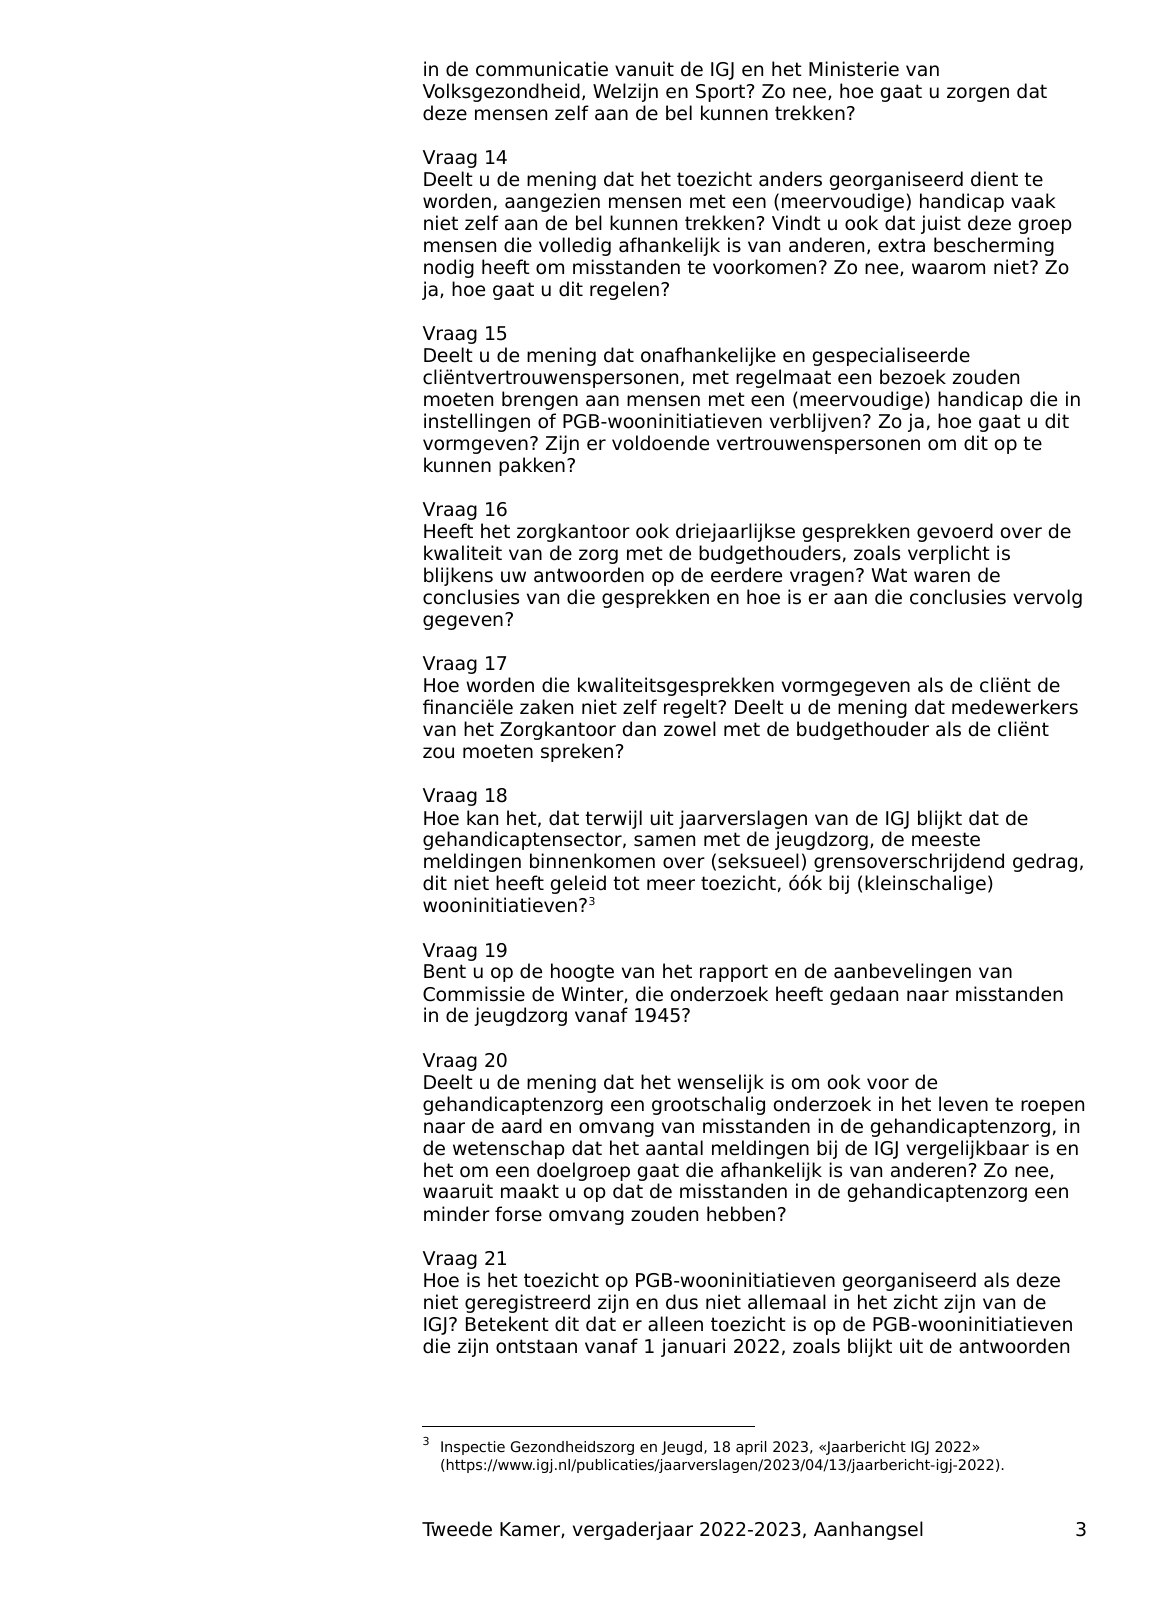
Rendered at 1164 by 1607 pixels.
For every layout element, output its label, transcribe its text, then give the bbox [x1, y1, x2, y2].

text Deelt u de mening dat het wenselijk is om ook voor de gehandicaptenzorg een grootschalig onderzoek in het leven te roepen naar de aard en omvang van misstanden in de gehandicaptenzorg, in de wetenschap dat het aantal meldingen bij de IGJ vergelijkbaar is en het om een doelgroep gaat die afhankelijk is van anderen? Zo nee, waaruit maakt u op dat de misstanden in de gehandicaptenzorg een minder forse omvang zouden hebben? [422, 1072, 1087, 1225]
text Vraag 18 [422, 785, 1087, 807]
text Deelt u de mening dat onafhankelijke en gespecialiseerde cliëntvertrouwenspersonen, met regelmaat een bezoek zouden moeten brengen aan mensen met een (meervoudige) handicap die in instellingen of PGB-wooninitiatieven verblijven? Zo ja, hoe gaat u dit vormgeven? Zijn er voldoende vertrouwenspersonen om dit op te kunnen pakken? [422, 345, 1087, 477]
text Vraag 19 [422, 939, 1087, 961]
text Vraag 21 [422, 1248, 1087, 1269]
text Heeft het zorgkantoor ook driejaarlijkse gesprekken gevoerd over de kwaliteit van de zorg met de budgethouders, zoals verplicht is blijkens uw antwoorden op de eerdere vragen? Wat waren de conclusies van die gesprekken en hoe is er aan die conclusies vervolg gegeven? [422, 521, 1087, 631]
text Vraag 20 [422, 1049, 1087, 1072]
text Hoe is het toezicht op PGB-wooninitiatieven georganiseerd als deze niet geregistreerd zijn en dus niet allemaal in het zicht zijn van de IGJ? Betekent dit dat er alleen toezicht is op de PGB-wooninitiatieven die zijn ontstaan vanaf 1 januari 2022, zoals blijkt uit de antwoorden [422, 1269, 1087, 1357]
text Hoe kan het, dat terwijl uit jaarverslagen van de IGJ blijkt dat de gehandicaptensector, samen met de jeugdzorg, de meeste meldingen binnenkomen over (seksueel) grensoverschrijdend gedrag, dit niet heeft geleid tot meer toezicht, óók bij (kleinschalige) wooninitiatieven? [422, 807, 1087, 917]
text Vraag 17 [422, 653, 1087, 675]
text Deelt u de mening dat het toezicht anders georganiseerd dient te worden, aangezien mensen met een (meervoudige) handicap vaak niet zelf aan de bel kunnen trekken? Vindt u ook dat juist deze groep mensen die volledig afhankelijk is van anderen, extra bescherming nodig heeft om misstanden te voorkomen? Zo nee, waarom niet? Zo ja, hoe gaat u dit regelen? [422, 169, 1087, 301]
text Inspectie Gezondheidszorg en Jeugd, 18 april 2023, «Jaarbericht IGJ 2022» (https://www.igj.nl/publicaties/jaarverslagen/2023/04/13/jaarbericht-igj-2022). [422, 1435, 1087, 1474]
text Vraag 14 [422, 147, 1087, 169]
text Vraag 16 [422, 499, 1087, 521]
text Bent u op de hoogte van het rapport en de aanbevelingen van Commissie de Winter, die onderzoek heeft gedaan naar misstanden in de jeugdzorg vanaf 1945? [422, 961, 1087, 1027]
text Vraag 15 [422, 323, 1087, 345]
text Hoe worden die kwaliteitsgesprekken vormgegeven als de cliënt de financiële zaken niet zelf regelt? Deelt u de mening dat medewerkers van het Zorgkantoor dan zowel met de budgethouder als de cliënt zou moeten spreken? [422, 675, 1087, 763]
text in de communicatie vanuit de IGJ en het Ministerie van Volksgezondheid, Welzijn en Sport? Zo nee, hoe gaat u zorgen dat deze mensen zelf aan de bel kunnen trekken? [422, 59, 1087, 125]
